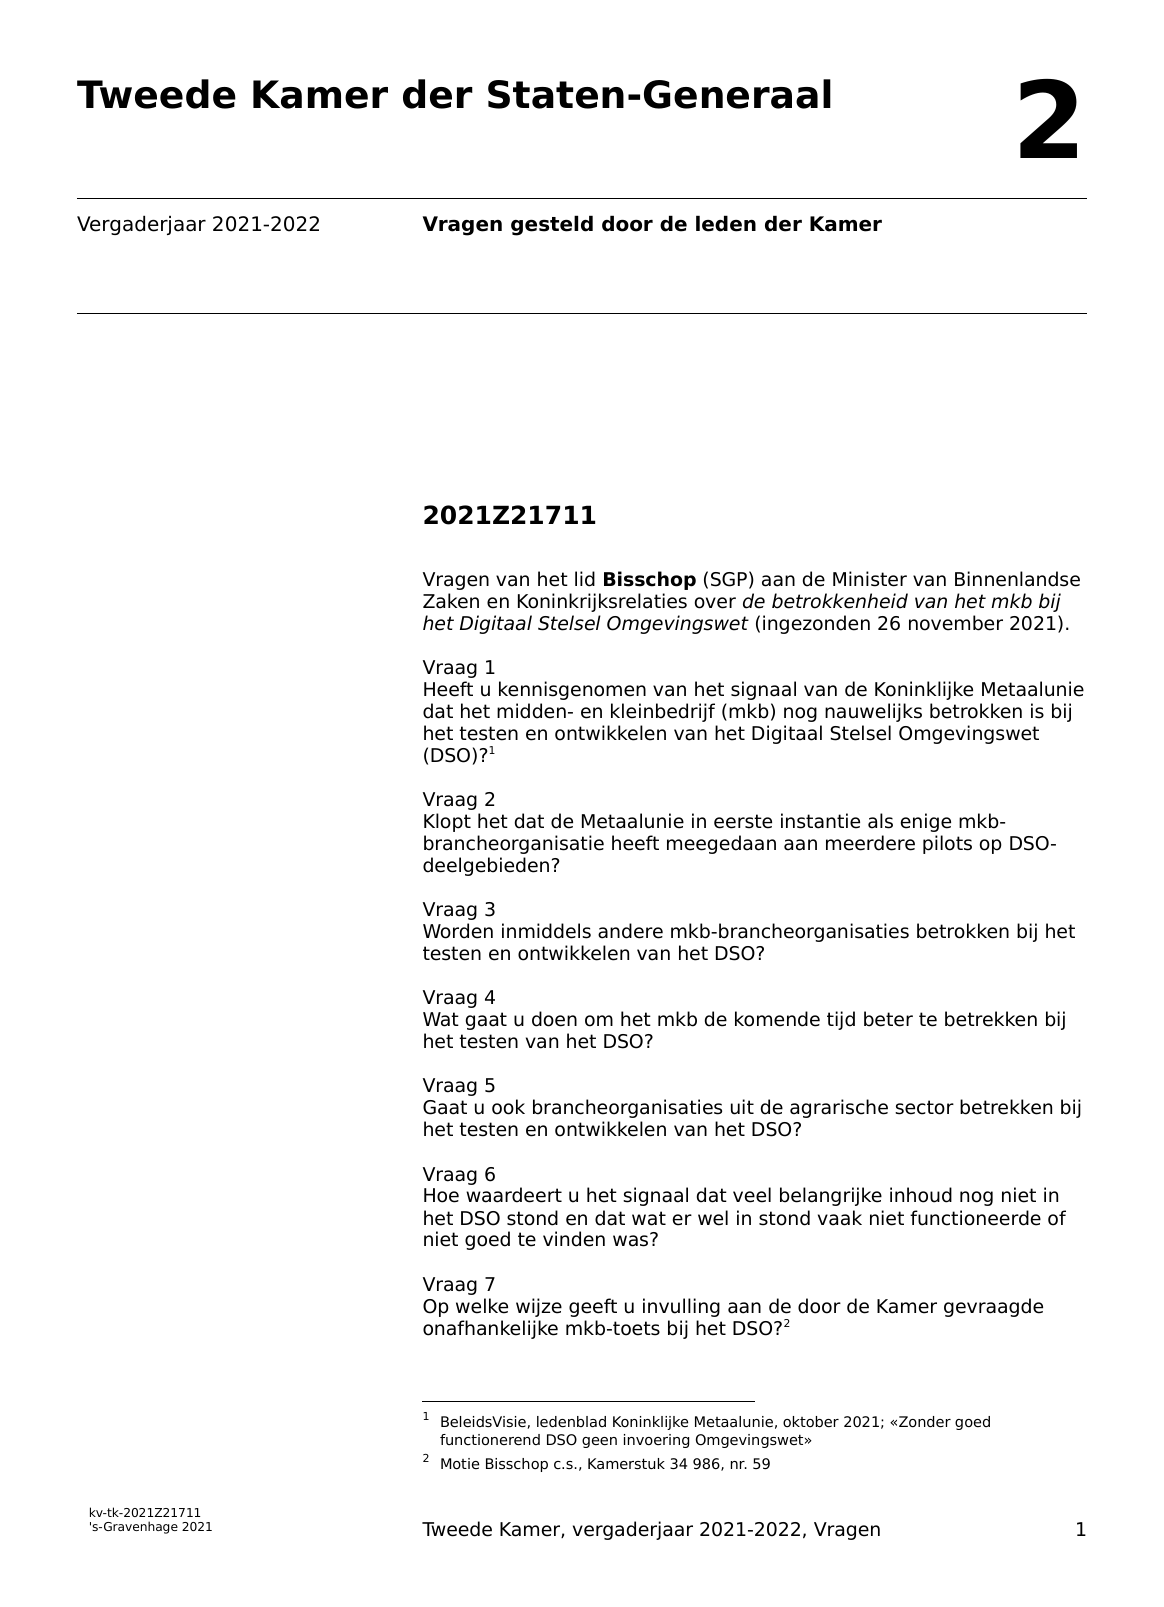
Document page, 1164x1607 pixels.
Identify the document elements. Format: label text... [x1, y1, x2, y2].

text Op welke wijze geeft u invulling aan de door de Kamer gevraagde onafhankelijke mkb-toets bij het DSO? [422, 1296, 1087, 1339]
table_cell Vergaderjaar 2021-2022 [77, 199, 422, 313]
text Vraag 1 [422, 657, 1087, 679]
text BeleidsVisie, ledenblad Koninklijke Metaalunie, oktober 2021; «Zonder goed functionerend DSO geen invoering Omgevingswet» [422, 1410, 1087, 1449]
text 2021Z21711 [422, 501, 1087, 531]
table_header 2 [886, 59, 1087, 198]
text Vraag 3 [422, 899, 1087, 921]
table_header Tweede Kamer der Staten-Generaal [77, 59, 886, 198]
text Vragen van het lid Bisschop (SGP) aan de Minister van Binnenlandse Zaken en Koninkrijksrelaties over de betrokkenheid van het mkb bij het Digitaal Stelsel Omgevingswet (ingezonden 26 november 2021). [422, 569, 1087, 635]
text Worden inmiddels andere mkb-brancheorganisaties betrokken bij het testen en ontwikkelen van het DSO? [422, 921, 1087, 965]
table_cell Vragen gesteld door de leden der Kamer [422, 199, 1087, 313]
text Klopt het dat de Metaalunie in eerste instantie als enige mkb-brancheorganisatie heeft meegedaan aan meerdere pilots op DSO-deelgebieden? [422, 811, 1087, 877]
text Vraag 7 [422, 1273, 1087, 1296]
text Vraag 5 [422, 1075, 1087, 1097]
text Hoe waardeert u het signaal dat veel belangrijke inhoud nog niet in het DSO stond en dat wat er wel in stond vaak niet functioneerde of niet goed te vinden was? [422, 1185, 1087, 1251]
text Heeft u kennisgenomen van het signaal van de Koninklijke Metaalunie dat het midden- en kleinbedrijf (mkb) nog nauwelijks betrokken is bij het testen en ontwikkelen van het Digitaal Stelsel Omgevingswet (DSO)? [422, 679, 1087, 767]
text Vraag 4 [422, 987, 1087, 1009]
text Vraag 6 [422, 1163, 1087, 1185]
text 's-Gravenhage 2021 [88, 1520, 323, 1534]
text Motie Bisschop c.s., Kamerstuk 34 986, nr. 59 [422, 1452, 1087, 1474]
text Wat gaat u doen om het mkb de komende tijd beter te betrekken bij het testen van het DSO? [422, 1009, 1087, 1053]
text kv-tk-2021Z21711 [88, 1506, 323, 1520]
text Gaat u ook brancheorganisaties uit de agrarische sector betrekken bij het testen en ontwikkelen van het DSO? [422, 1097, 1087, 1141]
text Vraag 2 [422, 789, 1087, 811]
